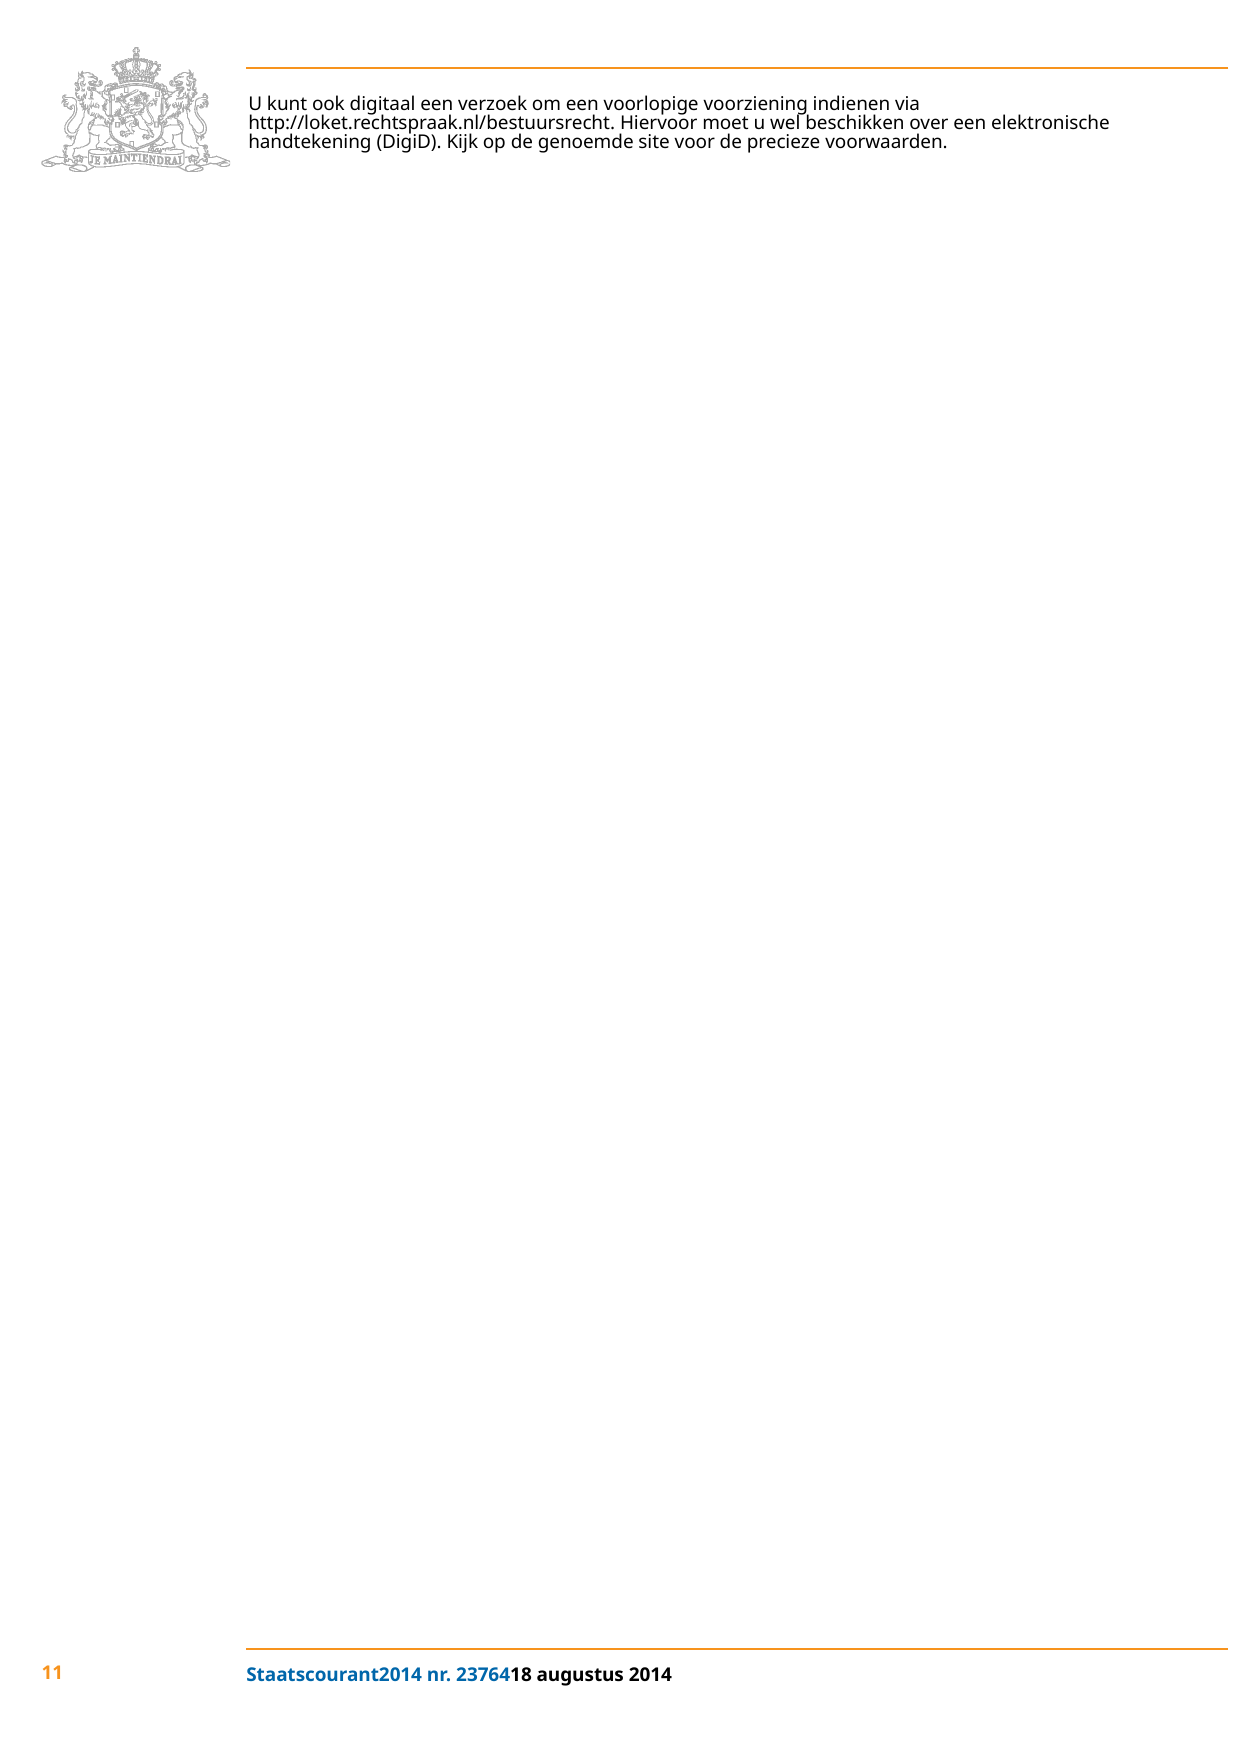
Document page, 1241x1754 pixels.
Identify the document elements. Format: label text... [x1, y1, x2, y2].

text U kunt ook digitaal een verzoek om een voorlopige voorziening indienen via http://loket.rechtspraak.nl/bestuursrecht. Hiervoor moet u wel beschikken over een elektronische handtekening (DigiD). Kijk op de genoemde site voor de precieze voorwaarden. [248, 95, 1152, 153]
picture [41, 47, 231, 172]
